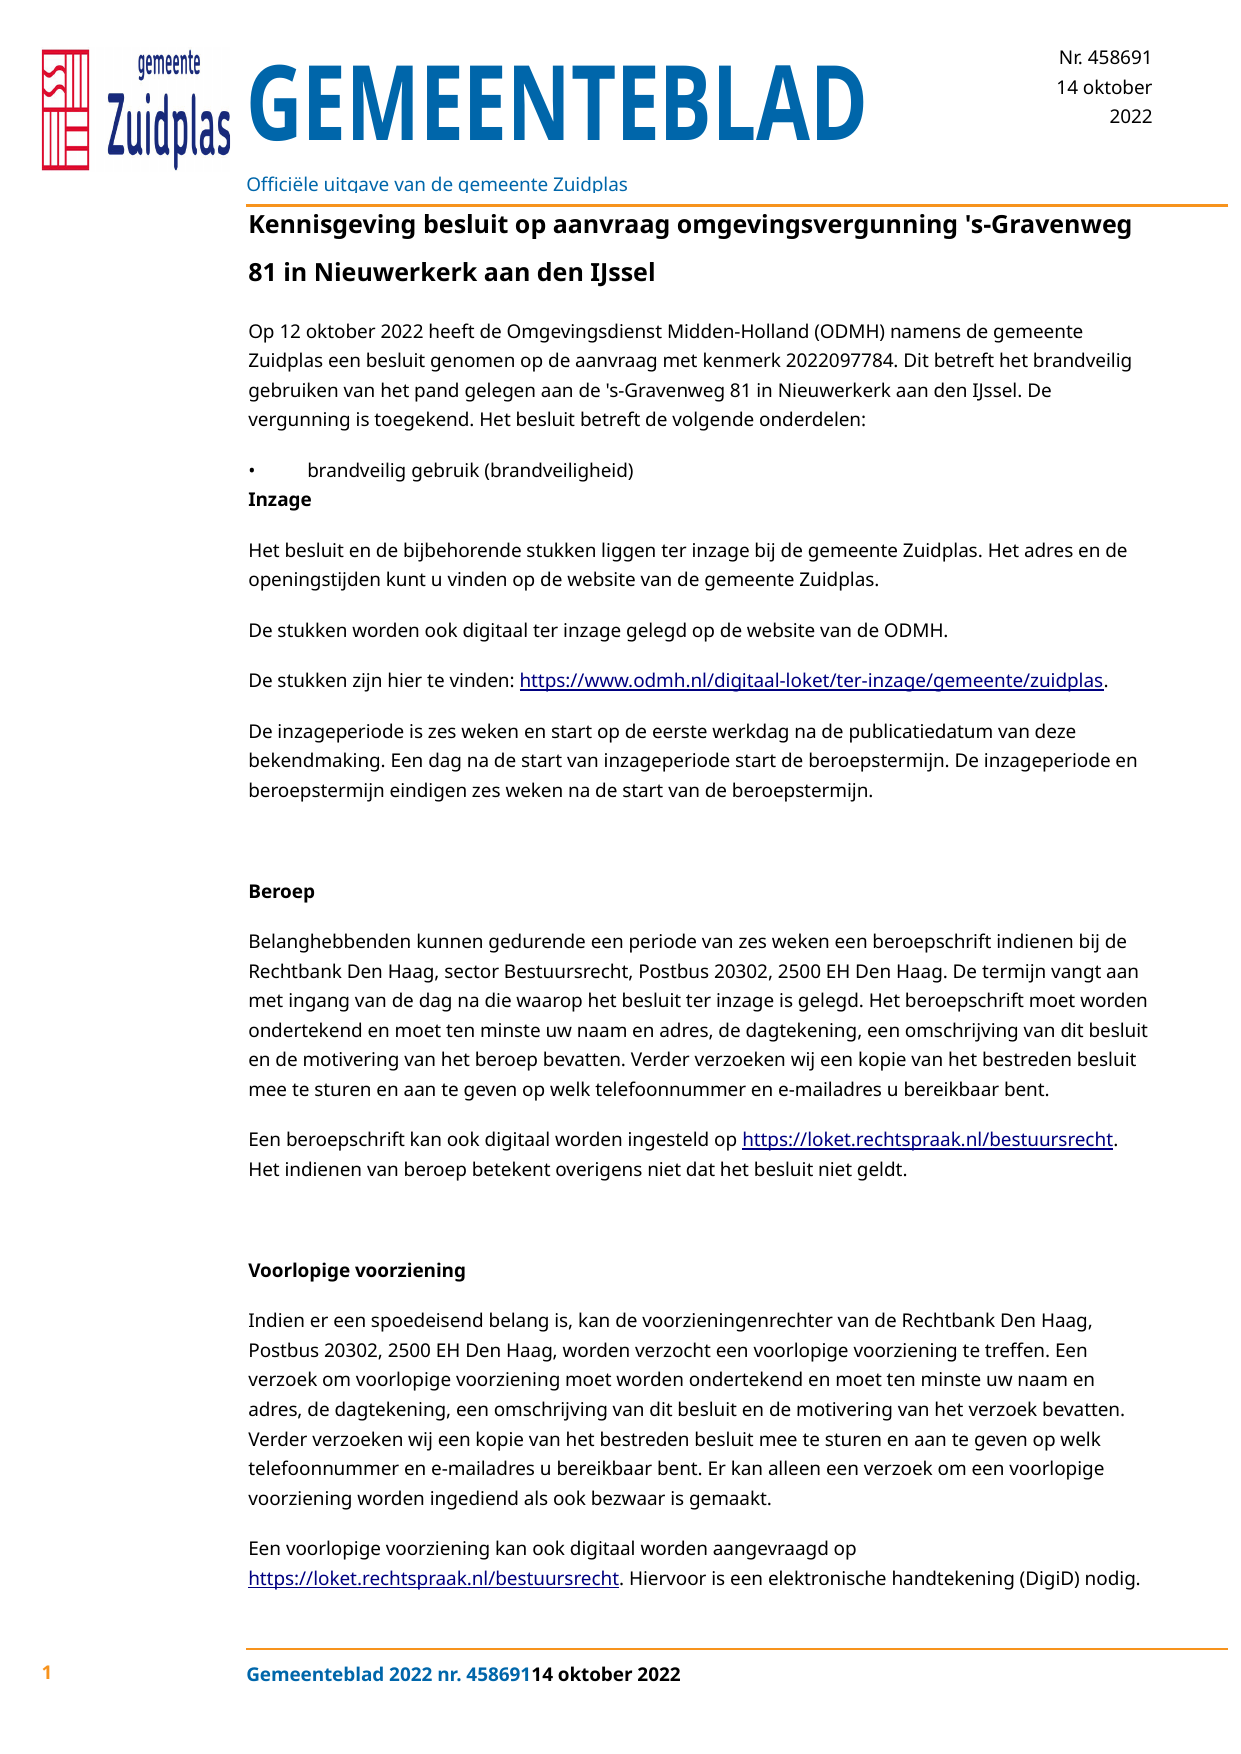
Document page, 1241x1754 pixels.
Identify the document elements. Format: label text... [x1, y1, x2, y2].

picture [41, 47, 231, 172]
list brandveilig gebruik (brandveiligheid) [248, 457, 1152, 483]
text Een beroepschrift kan ook digitaal worden ingesteld op https://loket.rechtspraak.nl/bestuursrecht. Het indienen van beroep betekent overigens niet dat het besluit niet geldt. [248, 1127, 1152, 1182]
text De stukken worden ook digitaal ter inzage gelegd op de website van de ODMH. [248, 617, 1152, 643]
text Het besluit en de bijbehorende stukken liggen ter inzage bij de gemeente Zuidplas. Het adres en de openingstijden kunt u vinden op de website van de gemeente Zuidplas. [248, 537, 1152, 592]
text Indien er een spoedeisend belang is, kan de voorzieningenrechter van de Rechtbank Den Haag, Postbus 20302, 2500 EH Den Haag, worden verzocht een voorlopige voorziening te treffen. Een verzoek om voorlopige voorziening moet worden ondertekend en moet ten minste uw naam en adres, de dagtekening, een omschrijving van dit besluit en de motivering van het verzoek bevatten. Verder verzoeken wij een kopie van het bestreden besluit mee te sturen en aan te geven op welk telefoonnummer en e-mailadres u bereikbaar bent. Er kan alleen een verzoek om een voorlopige voorziening worden ingediend als ook bezwaar is gemaakt. [248, 1307, 1152, 1511]
text Belanghebbenden kunnen gedurende een periode van zes weken een beroepschrift indienen bij de Rechtbank Den Haag, sector Bestuursrecht, Postbus 20302, 2500 EH Den Haag. De termijn vangt aan met ingang van de dag na die waarop het besluit ter inzage is gelegd. Het beroepschrift moet worden ondertekend en moet ten minste uw naam en adres, de dagtekening, een omschrijving van dit besluit en de motivering van het beroep bevatten. Verder verzoeken wij een kopie van het bestreden besluit mee te sturen en aan te geven op welk telefoonnummer en e-mailadres u bereikbaar bent. [248, 928, 1152, 1102]
text De stukken zijn hier te vinden: https://www.odmh.nl/digitaal-loket/ter-inzage/gemeente/zuidplas. [248, 667, 1152, 693]
text De inzageperiode is zes weken en start op de eerste werkdag na de publicatiedatum van deze bekendmaking. Een dag na de start van inzageperiode start de beroepstermijn. De inzageperiode en beroepstermijn eindigen zes weken na de start van de beroepstermijn. [248, 718, 1152, 803]
text Een voorlopige voorziening kan ook digitaal worden aangevraagd op https://loket.rechtspraak.nl/bestuursrecht. Hiervoor is een elektronische handtekening (DigiD) nodig. [248, 1535, 1152, 1591]
text Op 12 oktober 2022 heeft de Omgevingsdienst Midden-Holland (ODMH) namens de gemeente Zuidplas een besluit genomen op de aanvraag met kenmerk 2022097784. Dit betreft het brandveilig gebruiken van het pand gelegen aan de 's-Gravenweg 81 in Nieuwerkerk aan den IJssel. De vergunning is toegekend. Het besluit betreft de volgende onderdelen: [248, 318, 1152, 432]
text Inzage [248, 487, 1152, 512]
text Voorlopige voorziening [248, 1257, 1152, 1283]
text Beroep [248, 878, 1152, 904]
text Kennisgeving besluit op aanvraag omgevingsvergunning 's-Gravenweg 81 in Nieuwerkerk aan den IJssel [248, 207, 1152, 288]
